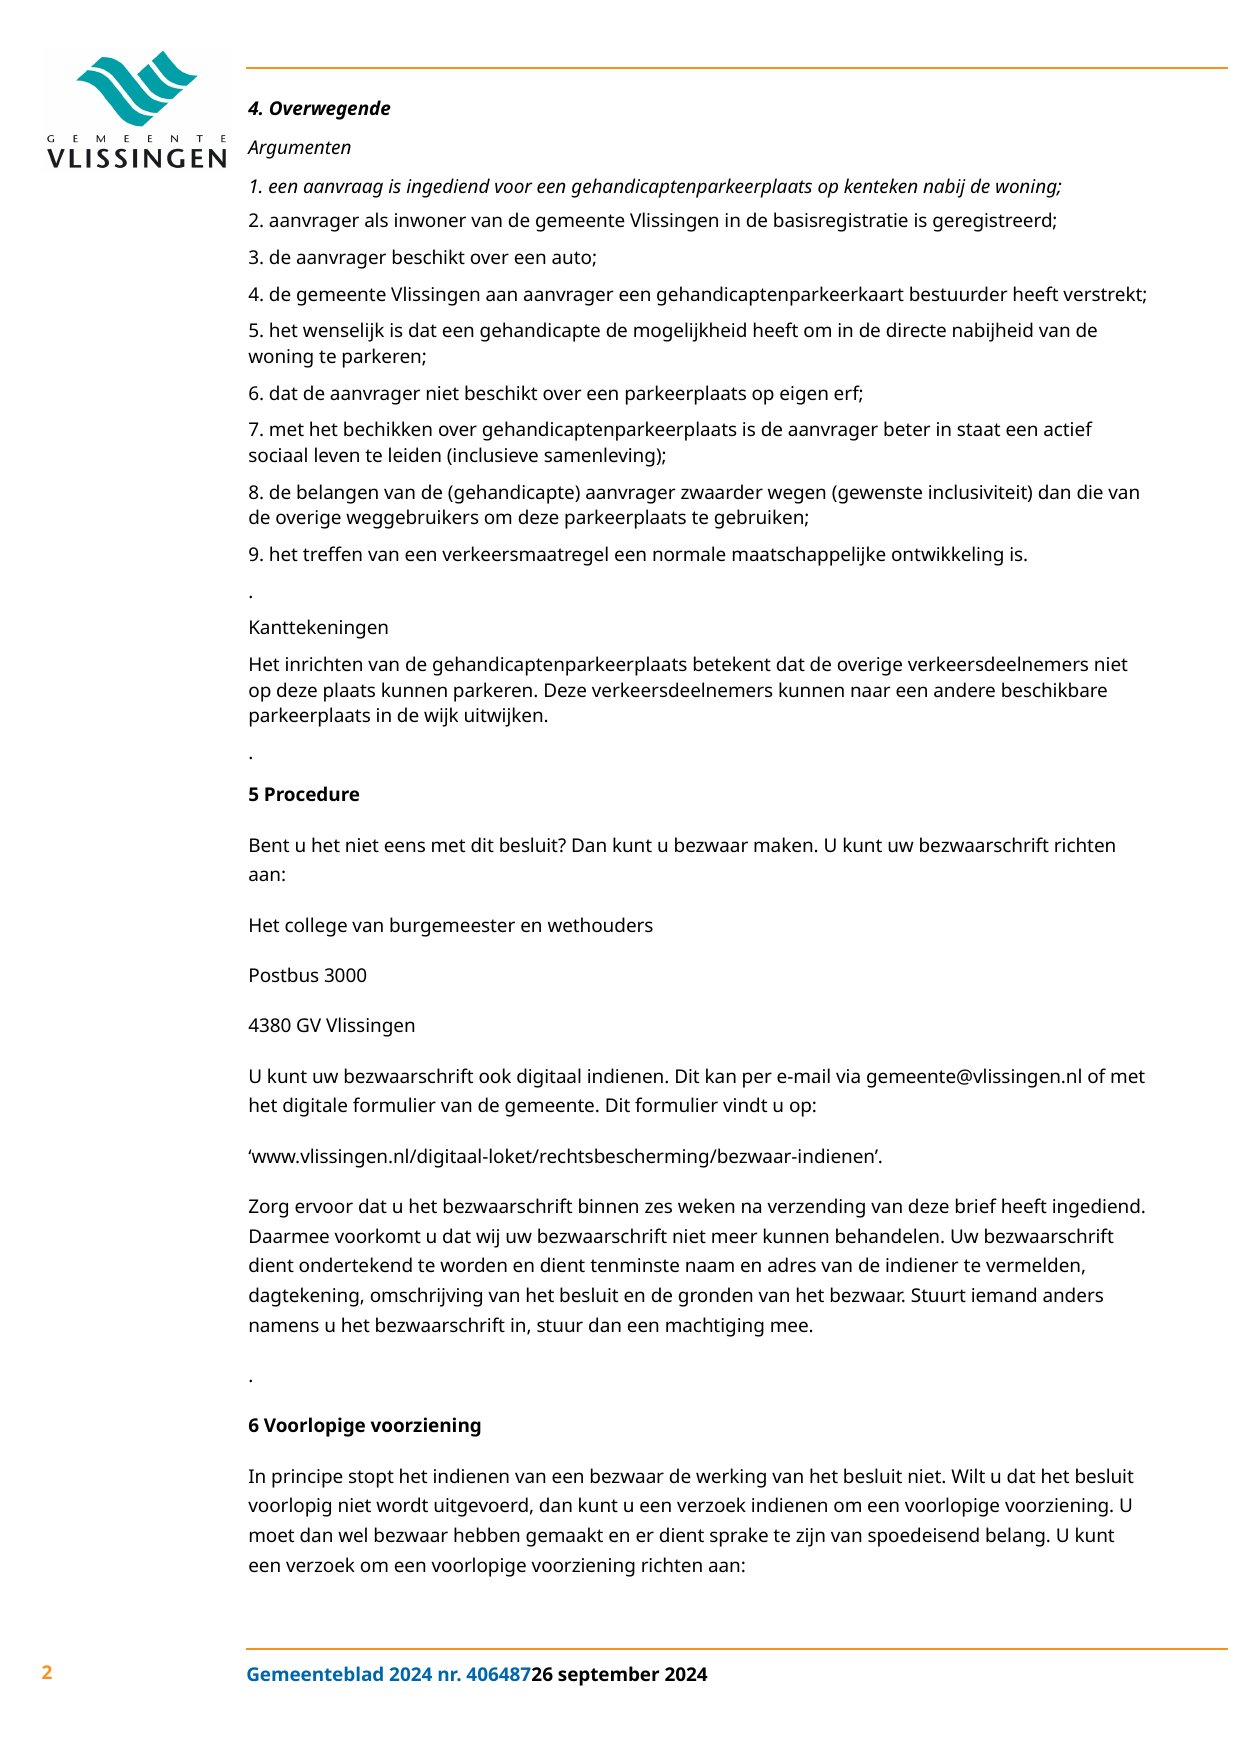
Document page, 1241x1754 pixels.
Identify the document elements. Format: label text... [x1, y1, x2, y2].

text 6. dat de aanvrager niet beschikt over een parkeerplaats op eigen erf; [248, 380, 1152, 406]
text 5. het wenselijk is dat een gehandicapte de mogelijkheid heeft om in de directe nabijheid van de woning te parkeren; [248, 317, 1152, 369]
text Het college van burgemeester en wethouders [248, 912, 1152, 937]
text Zorg ervoor dat u het bezwaarschrift binnen zes weken na verzending van deze brief heeft ingediend. Daarmee voorkomt u dat wij uw bezwaarschrift niet meer kunnen behandelen. Uw bezwaarschrift dient ondertekend te worden en dient tenminste naam en adres van de indiener te vermelden, dagtekening, omschrijving van het besluit en de gronden van het bezwaar. Stuurt iemand anders namens u het bezwaarschrift in, stuur dan een machtiging mee. [248, 1193, 1152, 1337]
text 8. de belangen van de (gehandicapte) aanvrager zwaarder wegen (gewenste inclusiviteit) dan die van de overige weggebruikers om deze parkeerplaats te gebruiken; [248, 479, 1152, 530]
text U kunt uw bezwaarschrift ook digitaal indienen. Dit kan per e-mail via gemeente@vlissingen.nl of met het digitale formulier van de gemeente. Dit formulier vindt u op: [248, 1063, 1152, 1118]
text 9. het treffen van een verkeersmaatregel een normale maatschappelijke ontwikkeling is. [248, 541, 1152, 567]
text Kanttekeningen [248, 614, 1152, 640]
text In principe stopt het indienen van een bezwaar de werking van het besluit niet. Wilt u dat het besluit voorlopig niet wordt uitgevoerd, dan kunt u een verzoek indienen om een voorlopige voorziening. U moet dan wel bezwaar hebben gemaakt en er dient sprake te zijn van spoedeisend belang. U kunt een verzoek om een voorlopige voorziening richten aan: [248, 1463, 1152, 1577]
text ‘www.vlissingen.nl/digitaal-loket/rechtsbescherming/bezwaar-indienen’. [248, 1143, 1152, 1169]
text 3. de aanvrager beschikt over een auto; [248, 244, 1152, 270]
text Argumenten [248, 134, 1152, 160]
text 6 Voorlopige voorziening [248, 1413, 1152, 1438]
text Bent u het niet eens met dit besluit? Dan kunt u bezwaar maken. U kunt uw bezwaarschrift richten aan: [248, 832, 1152, 887]
text 1. een aanvraag is ingediend voor een gehandicaptenparkeerplaats op kenteken nabij de woning; [248, 173, 1152, 199]
text Postbus 3000 [248, 962, 1152, 988]
text 4. de gemeente Vlissingen aan aanvrager een gehandicaptenparkeerkaart bestuurder heeft verstrekt; [248, 281, 1152, 306]
text 5 Procedure [248, 781, 1152, 807]
text . [248, 1362, 1152, 1388]
picture [41, 47, 231, 172]
text . [248, 739, 1152, 765]
text 7. met het bechikken over gehandicaptenparkeerplaats is de aanvrager beter in staat een actief sociaal leven te leiden (inclusieve samenleving); [248, 416, 1152, 468]
text 4380 GV Vlissingen [248, 1013, 1152, 1038]
text Het inrichten van de gehandicaptenparkeerplaats betekent dat de overige verkeersdeelnemers niet op deze plaats kunnen parkeren. Deze verkeersdeelnemers kunnen naar een andere beschikbare parkeerplaats in de wijk uitwijken. [248, 651, 1152, 728]
text 2. aanvrager als inwoner van de gemeente Vlissingen in de basisregistratie is geregistreerd; [248, 207, 1152, 233]
text . [248, 578, 1152, 604]
text 4. Overwegende [248, 95, 1152, 121]
